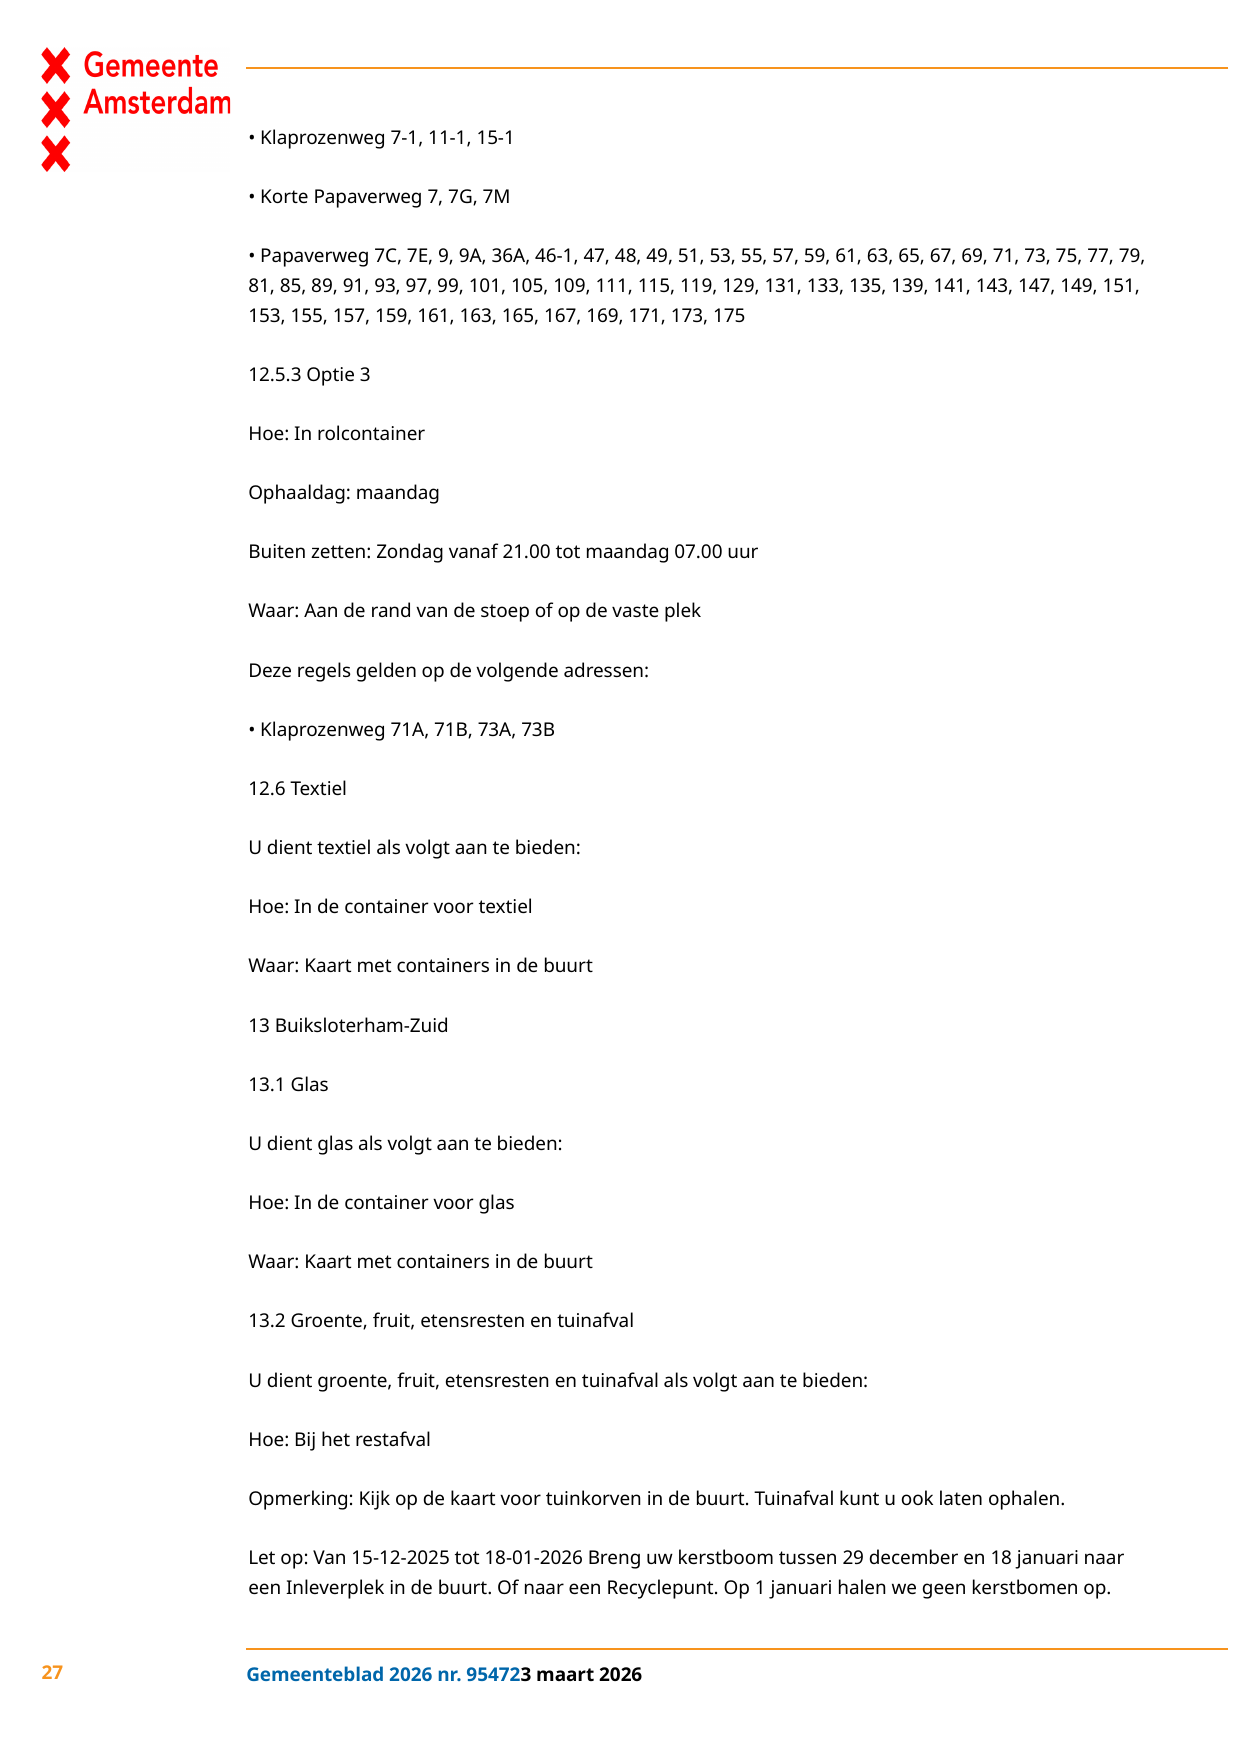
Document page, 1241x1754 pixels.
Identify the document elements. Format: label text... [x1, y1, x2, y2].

text Let op: Van 15-12-2025 tot 18-01-2026 Breng uw kerstboom tussen 29 december en 18 januari naar een Inleverplek in de buurt. Of naar een Recyclepunt. Op 1 januari halen we geen kerstbomen op. [248, 1544, 1152, 1600]
text Hoe: In rolcontainer [248, 420, 1152, 446]
text 12.5.3 Optie 3 [248, 361, 1152, 387]
text U dient textiel als volgt aan te bieden: [248, 834, 1152, 860]
text Buiten zetten: Zondag vanaf 21.00 tot maandag 07.00 uur [248, 538, 1152, 564]
text Hoe: In de container voor textiel [248, 893, 1152, 919]
text U dient glas als volgt aan te bieden: [248, 1130, 1152, 1156]
text 13.2 Groente, fruit, etensresten en tuinafval [248, 1308, 1152, 1333]
text Waar: Aan de rand van de stoep of op de vaste plek [248, 598, 1152, 623]
text • Korte Papaverweg 7, 7G, 7M [248, 183, 1152, 209]
text • Papaverweg 7C, 7E, 9, 9A, 36A, 46-1, 47, 48, 49, 51, 53, 55, 57, 59, 61, 63, 65, 67, 69, 71, 73, 75, 77, 79, 81, 85, 89, 91, 93, 97, 99, 101, 105, 109, 111, 115, 119, 129, 131, 133, 135, 139, 141, 143, 147, 149, 151, 153, 155, 157, 159, 161, 163, 165, 167, 169, 171, 173, 175 [248, 243, 1152, 328]
text • Klaprozenweg 71A, 71B, 73A, 73B [248, 716, 1152, 742]
text 13 Buiksloterham-Zuid [248, 1012, 1152, 1038]
text 12.6 Textiel [248, 775, 1152, 801]
text Waar: Kaart met containers in de buurt [248, 953, 1152, 978]
text U dient groente, fruit, etensresten en tuinafval als volgt aan te bieden: [248, 1367, 1152, 1393]
picture [41, 47, 231, 172]
text Ophaaldag: maandag [248, 479, 1152, 505]
text Deze regels gelden op de volgende adressen: [248, 657, 1152, 683]
text Hoe: Bij het restafval [248, 1426, 1152, 1452]
text Waar: Kaart met containers in de buurt [248, 1248, 1152, 1274]
text Hoe: In de container voor glas [248, 1189, 1152, 1215]
text • Klaprozenweg 7-1, 11-1, 15-1 [248, 124, 1152, 150]
text 13.1 Glas [248, 1071, 1152, 1097]
text Opmerking: Kijk op de kaart voor tuinkorven in de buurt. Tuinafval kunt u ook laten ophalen. [248, 1485, 1152, 1511]
